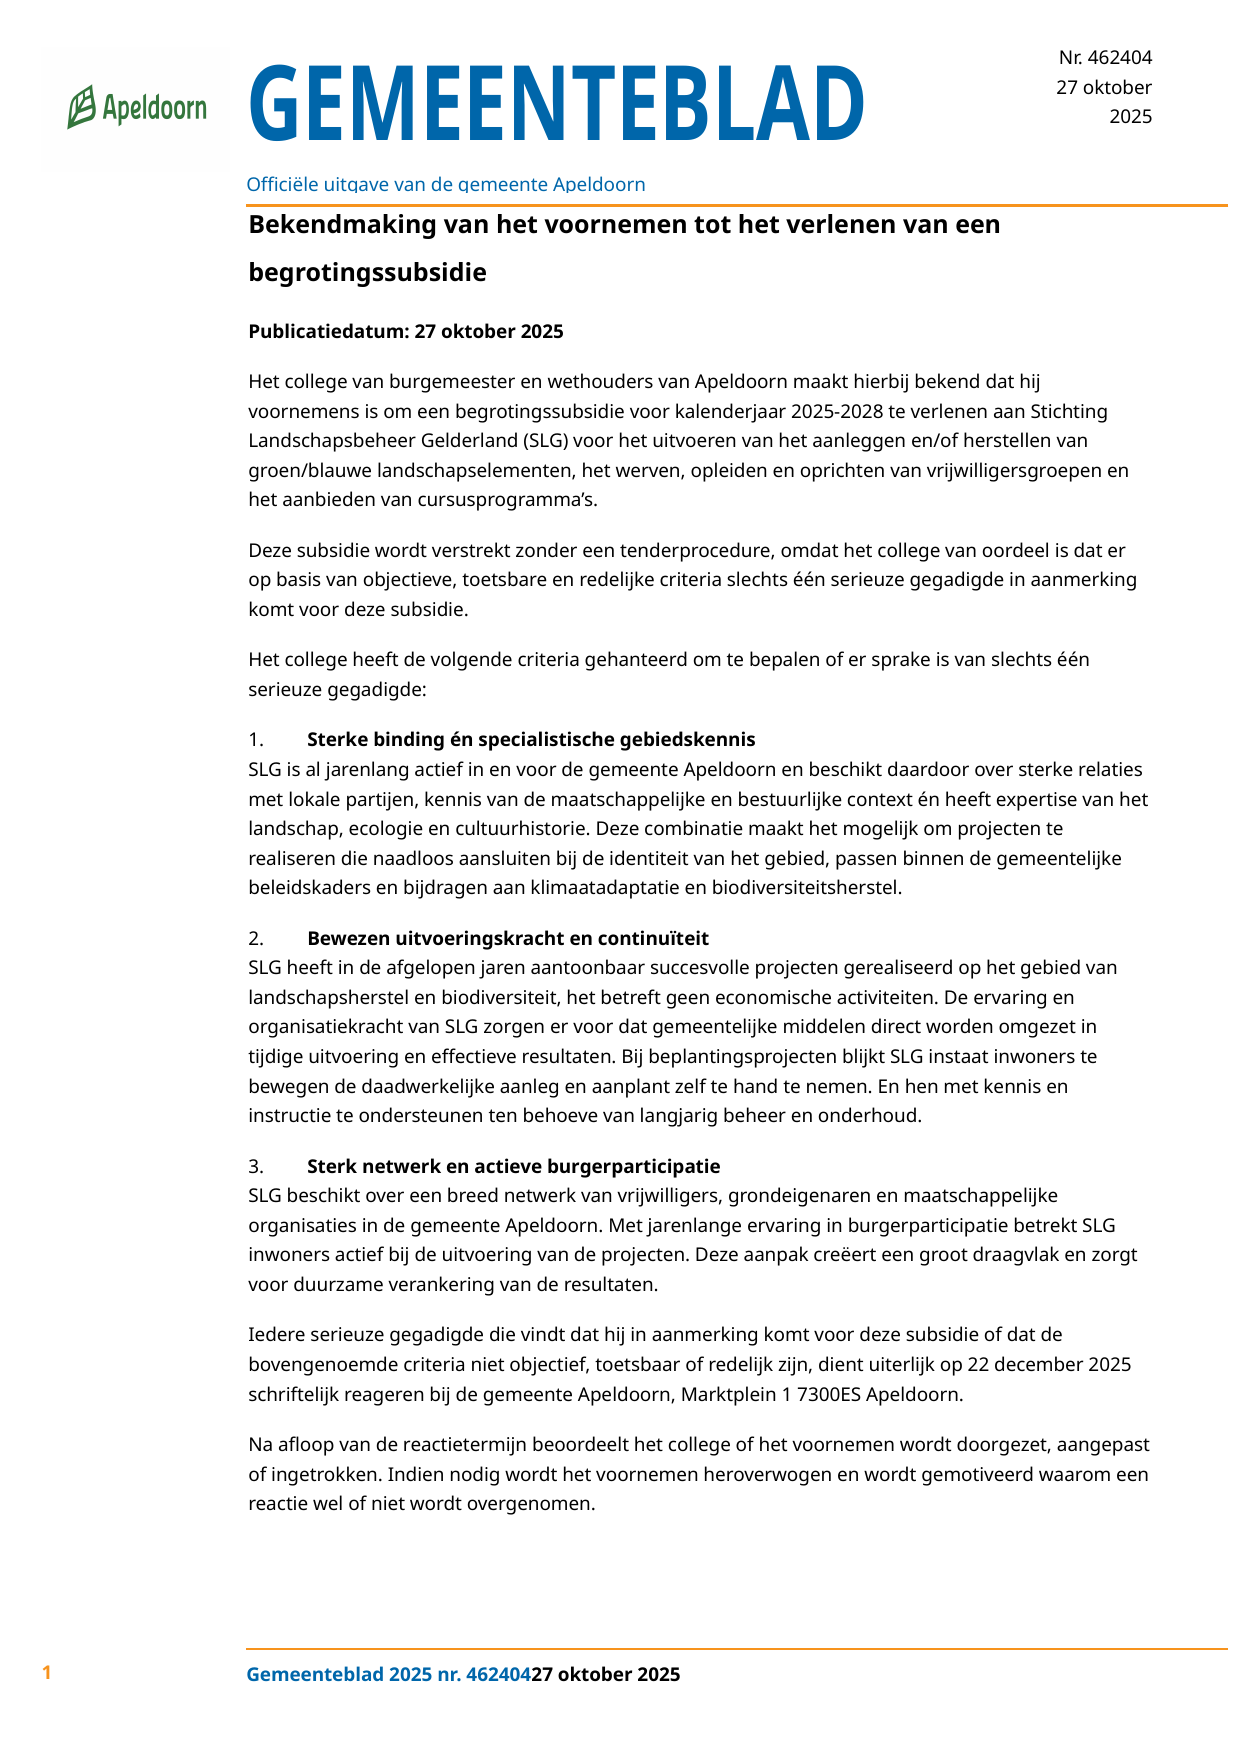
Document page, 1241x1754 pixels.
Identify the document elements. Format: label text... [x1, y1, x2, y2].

text Bekendmaking van het voornemen tot het verlenen van een begrotingssubsidie [248, 207, 1152, 288]
text Deze subsidie wordt verstrekt zonder een tenderprocedure, omdat het college van oordeel is dat er op basis van objectieve, toetsbare en redelijke criteria slechts één serieuze gegadigde in aanmerking komt voor deze subsidie. [248, 537, 1152, 622]
text Iedere serieuze gegadigde die vindt dat hij in aanmerking komt voor deze subsidie of dat de bovengenoemde criteria niet objectief, toetsbaar of redelijk zijn, dient uiterlijk op 22 december 2025 schriftelijk reageren bij de gemeente Apeldoorn, Marktplein 1 7300ES Apeldoorn. [248, 1322, 1152, 1407]
list Bewezen uitvoeringskracht en continuïteit [248, 925, 1152, 951]
list Sterke binding én specialistische gebiedskennis [248, 727, 1152, 752]
text Het college heeft de volgende criteria gehanteerd om te bepalen of er sprake is van slechts één serieuze gegadigde: [248, 647, 1152, 702]
text Het college van burgemeester en wethouders van Apeldoorn maakt hierbij bekend dat hij voornemens is om een begrotingssubsidie voor kalenderjaar 2025-2028 te verlenen aan Stichting Landschapsbeheer Gelderland (SLG) voor het uitvoeren van het aanleggen en/of herstellen van groen/blauwe landschapselementen, het werven, opleiden en oprichten van vrijwilligersgroepen en het aanbieden van cursusprogramma’s. [248, 368, 1152, 512]
text SLG is al jarenlang actief in en voor de gemeente Apeldoorn en beschikt daardoor over sterke relaties met lokale partijen, kennis van de maatschappelijke en bestuurlijke context én heeft expertise van het landschap, ecologie en cultuurhistorie. Deze combinatie maakt het mogelijk om projecten te realiseren die naadloos aansluiten bij de identiteit van het gebied, passen binnen de gemeentelijke beleidskaders en bijdragen aan klimaatadaptatie en biodiversiteitsherstel. [248, 756, 1152, 900]
picture [41, 47, 231, 172]
text Publicatiedatum: 27 oktober 2025 [248, 318, 1152, 344]
text SLG heeft in de afgelopen jaren aantoonbaar succesvolle projecten gerealiseerd op het gebied van landschapsherstel en biodiversiteit, het betreft geen economische activiteiten. De ervaring en organisatiekracht van SLG zorgen er voor dat gemeentelijke middelen direct worden omgezet in tijdige uitvoering en effectieve resultaten. Bij beplantingsprojecten blijkt SLG instaat inwoners te bewegen de daadwerkelijke aanleg en aanplant zelf te hand te nemen. En hen met kennis en instructie te ondersteunen ten behoeve van langjarig beheer en onderhoud. [248, 954, 1152, 1128]
text Na afloop van de reactietermijn beoordeelt het college of het voornemen wordt doorgezet, aangepast of ingetrokken. Indien nodig wordt het voornemen heroverwogen en wordt gemotiveerd waarom een reactie wel of niet wordt overgenomen. [248, 1431, 1152, 1516]
text SLG beschikt over een breed netwerk van vrijwilligers, grondeigenaren en maatschappelijke organisaties in de gemeente Apeldoorn. Met jarenlange ervaring in burgerparticipatie betrekt SLG inwoners actief bij de uitvoering van de projecten. Deze aanpak creëert een groot draagvlak en zorgt voor duurzame verankering van de resultaten. [248, 1182, 1152, 1297]
list Sterk netwerk en actieve burgerparticipatie [248, 1153, 1152, 1179]
